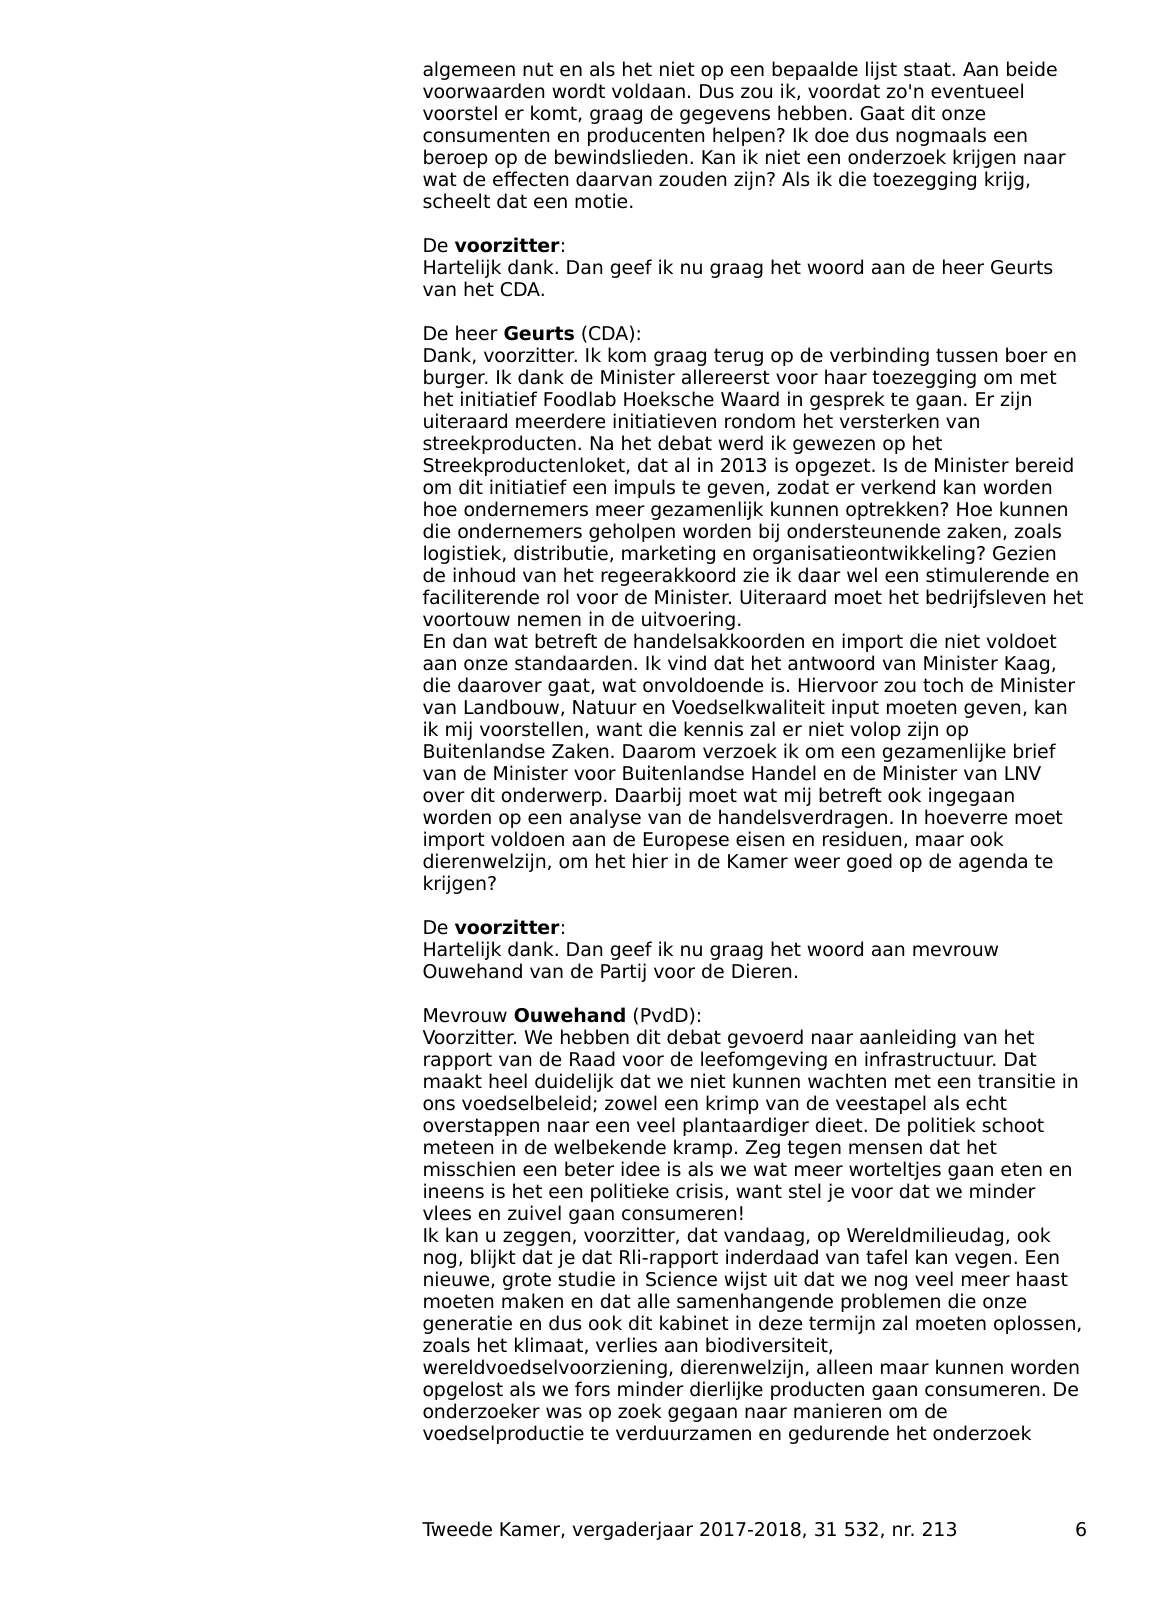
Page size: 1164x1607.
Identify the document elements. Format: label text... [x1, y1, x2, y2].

text De voorzitter: [422, 917, 1087, 939]
text De heer Geurts (CDA): [422, 323, 1087, 345]
text Mevrouw Ouwehand (PvdD): [422, 1005, 1087, 1027]
text De voorzitter: [422, 235, 1087, 257]
text Hartelijk dank. Dan geef ik nu graag het woord aan mevrouw Ouwehand van de Partij voor de Dieren. [422, 939, 1087, 983]
text algemeen nut en als het niet op een bepaalde lijst staat. Aan beide voorwaarden wordt voldaan. Dus zou ik, voordat zo'n eventueel voorstel er komt, graag de gegevens hebben. Gaat dit onze consumenten en producenten helpen? Ik doe dus nogmaals een beroep op de bewindslieden. Kan ik niet een onderzoek krijgen naar wat de effecten daarvan zouden zijn? Als ik die toezegging krijg, scheelt dat een motie. [422, 59, 1087, 213]
text Dank, voorzitter. Ik kom graag terug op de verbinding tussen boer en burger. Ik dank de Minister allereerst voor haar toezegging om met het initiatief Foodlab Hoeksche Waard in gesprek te gaan. Er zijn uiteraard meerdere initiatieven rondom het versterken van streekproducten. Na het debat werd ik gewezen op het Streekproductenloket, dat al in 2013 is opgezet. Is de Minister bereid om dit initiatief een impuls te geven, zodat er verkend kan worden hoe ondernemers meer gezamenlijk kunnen optrekken? Hoe kunnen die ondernemers geholpen worden bij ondersteunende zaken, zoals logistiek, distributie, marketing en organisatieontwikkeling? Gezien de inhoud van het regeerakkoord zie ik daar wel een stimulerende en faciliterende rol voor de Minister. Uiteraard moet het bedrijfsleven het voortouw nemen in de uitvoering. [422, 345, 1087, 631]
text Hartelijk dank. Dan geef ik nu graag het woord aan de heer Geurts van het CDA. [422, 257, 1087, 301]
text Voorzitter. We hebben dit debat gevoerd naar aanleiding van het rapport van de Raad voor de leefomgeving en infrastructuur. Dat maakt heel duidelijk dat we niet kunnen wachten met een transitie in ons voedselbeleid; zowel een krimp van de veestapel als echt overstappen naar een veel plantaardiger dieet. De politiek schoot meteen in de welbekende kramp. Zeg tegen mensen dat het misschien een beter idee is als we wat meer worteltjes gaan eten en ineens is het een politieke crisis, want stel je voor dat we minder vlees en zuivel gaan consumeren! [422, 1027, 1087, 1225]
text Ik kan u zeggen, voorzitter, dat vandaag, op Wereldmilieudag, ook nog, blijkt dat je dat Rli-rapport inderdaad van tafel kan vegen. Een nieuwe, grote studie in Science wijst uit dat we nog veel meer haast moeten maken en dat alle samenhangende problemen die onze generatie en dus ook dit kabinet in deze termijn zal moeten oplossen, zoals het klimaat, verlies aan biodiversiteit, wereldvoedselvoorziening, dierenwelzijn, alleen maar kunnen worden opgelost als we fors minder dierlijke producten gaan consumeren. De onderzoeker was op zoek gegaan naar manieren om de voedselproductie te verduurzamen en gedurende het onderzoek [422, 1225, 1087, 1444]
text En dan wat betreft de handelsakkoorden en import die niet voldoet aan onze standaarden. Ik vind dat het antwoord van Minister Kaag, die daarover gaat, wat onvoldoende is. Hiervoor zou toch de Minister van Landbouw, Natuur en Voedselkwaliteit input moeten geven, kan ik mij voorstellen, want die kennis zal er niet volop zijn op Buitenlandse Zaken. Daarom verzoek ik om een gezamenlijke brief van de Minister voor Buitenlandse Handel en de Minister van LNV over dit onderwerp. Daarbij moet wat mij betreft ook ingegaan worden op een analyse van de handelsverdragen. In hoeverre moet import voldoen aan de Europese eisen en residuen, maar ook dierenwelzijn, om het hier in de Kamer weer goed op de agenda te krijgen? [422, 631, 1087, 895]
